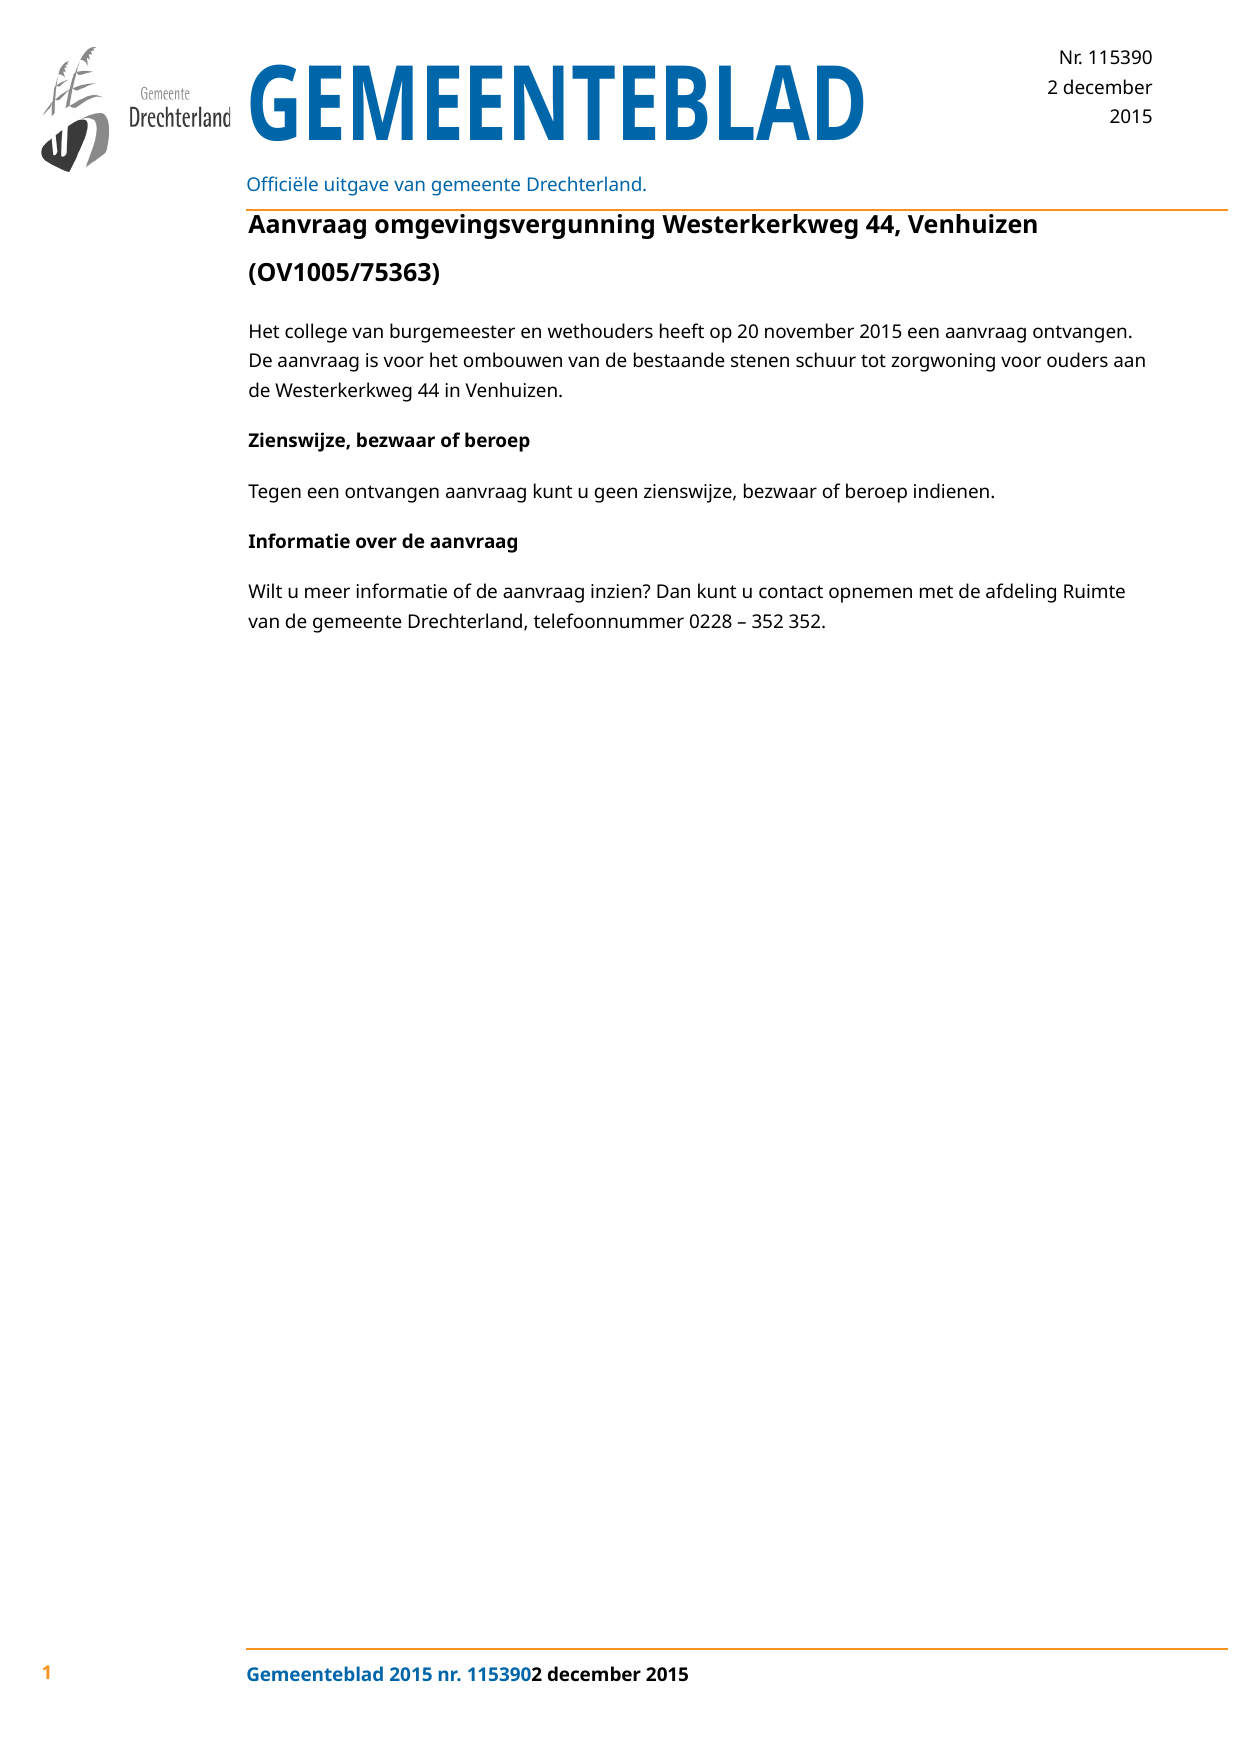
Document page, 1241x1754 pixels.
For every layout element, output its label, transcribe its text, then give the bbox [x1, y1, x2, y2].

text Zienswijze, bezwaar of beroep [248, 427, 1152, 453]
text Tegen een ontvangen aanvraag kunt u geen zienswijze, bezwaar of beroep indienen. [248, 478, 1152, 504]
text Het college van burgemeester en wethouders heeft op 20 november 2015 een aanvraag ontvangen. De aanvraag is voor het ombouwen van de bestaande stenen schuur tot zorgwoning voor ouders aan de Westerkerkweg 44 in Venhuizen. [248, 318, 1152, 403]
text Wilt u meer informatie of de aanvraag inzien? Dan kunt u contact opnemen met de afdeling Ruimte van de gemeente Drechterland, telefoonnummer 0228 – 352 352. [248, 579, 1152, 634]
picture [41, 47, 231, 172]
text Informatie over de aanvraag [248, 528, 1152, 554]
text Aanvraag omgevingsvergunning Westerkerkweg 44, Venhuizen (OV1005/75363) [248, 211, 1152, 288]
